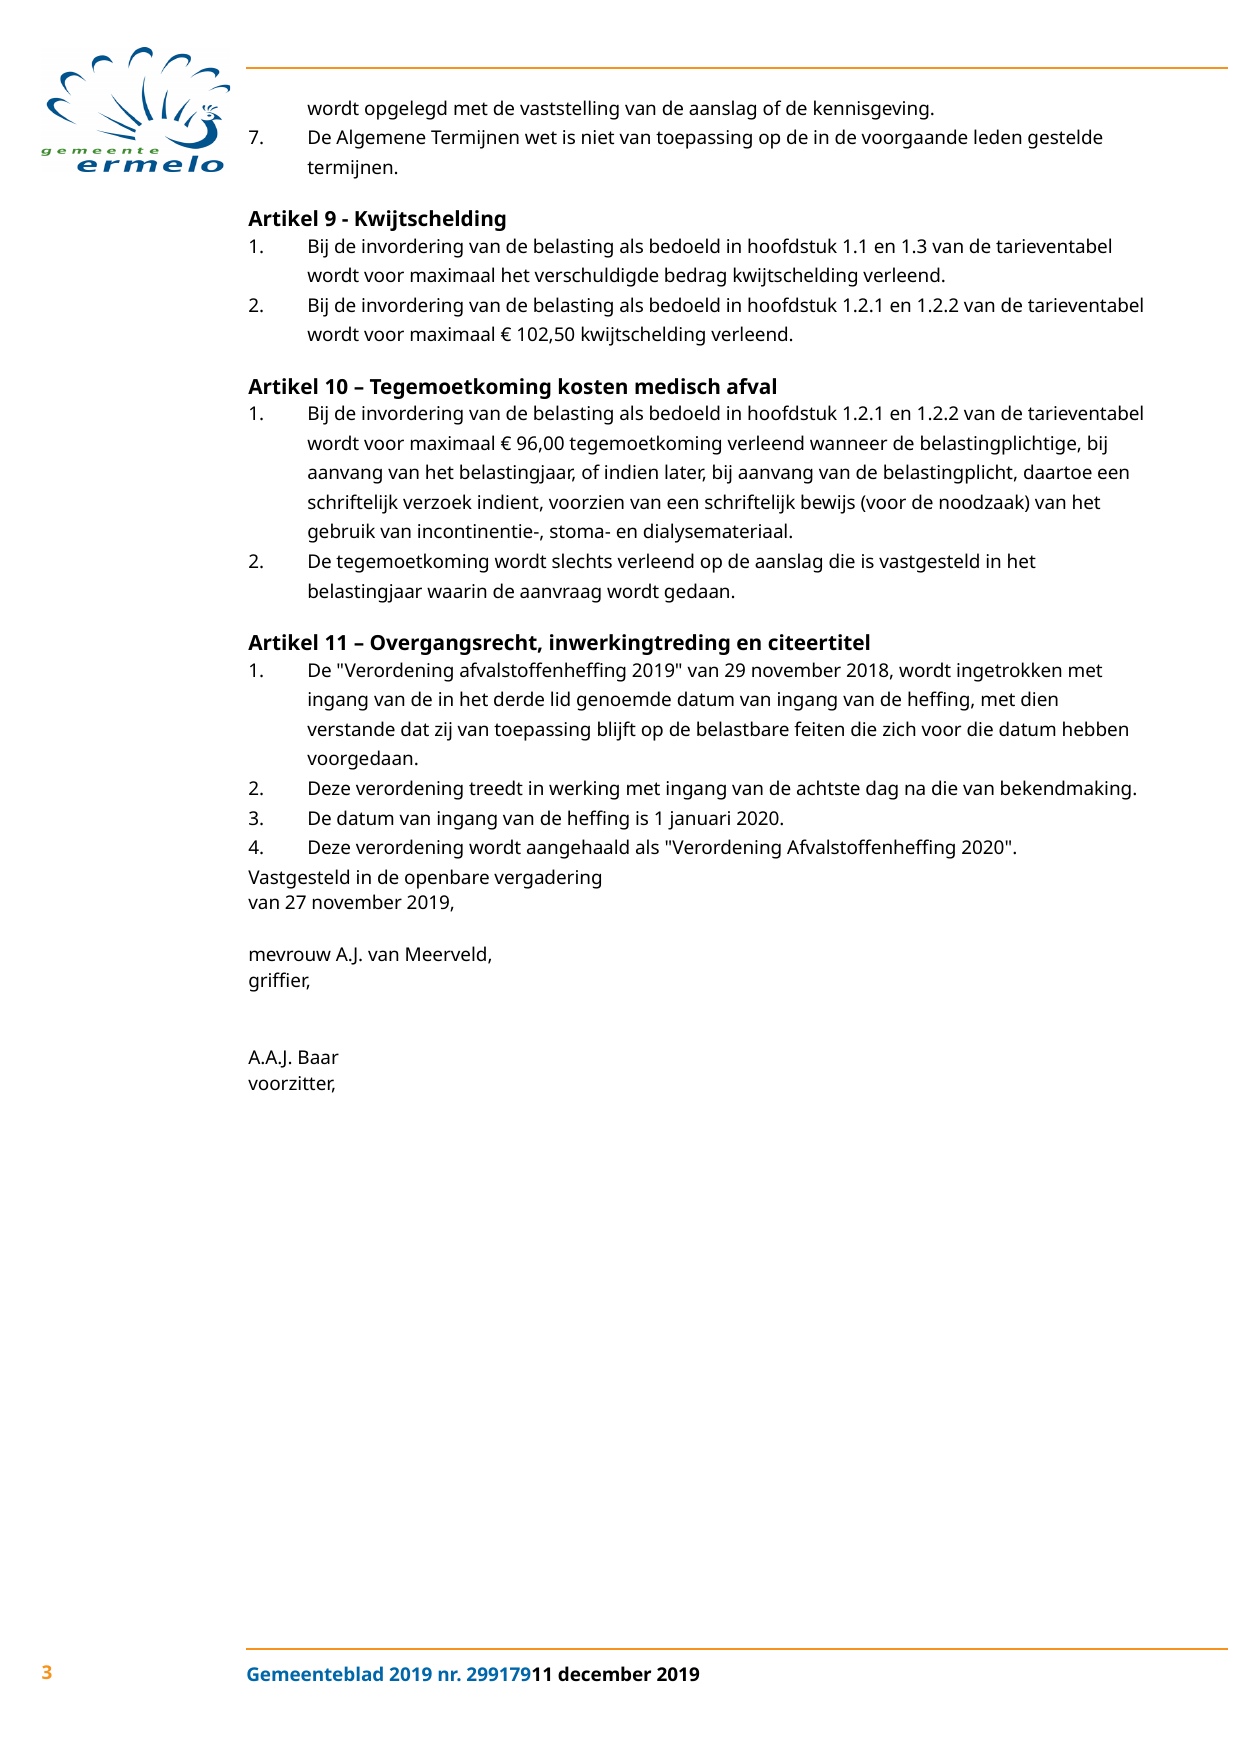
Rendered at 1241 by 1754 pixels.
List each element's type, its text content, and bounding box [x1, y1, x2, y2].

list De tegemoetkoming wordt slechts verleend op de aanslag die is vastgesteld in het belastingjaar waarin de aanvraag wordt gedaan. [248, 548, 1152, 604]
text griffier, [248, 967, 1152, 992]
list De "Verordening afvalstoffenheffing 2019" van 29 november 2018, wordt ingetrokken met ingang van de in het derde lid genoemde datum van ingang van de heffing, met dien verstande dat zij van toepassing blijft op de belastbare feiten die zich voor die datum hebben voorgedaan. [248, 657, 1152, 771]
list De Algemene Termijnen wet is niet van toepassing op de in de voorgaande leden gestelde termijnen. [248, 124, 1152, 180]
text voorzitter, [248, 1070, 1152, 1095]
list Bij de invordering van de belasting als bedoeld in hoofdstuk 1.1 en 1.3 van de tarieventabel wordt voor maximaal het verschuldigde bedrag kwijtschelding verleend. [248, 233, 1152, 288]
list Deze verordening treedt in werking met ingang van de achtste dag na die van bekendmaking. [248, 775, 1152, 801]
text van 27 november 2019, [248, 889, 1152, 915]
list Deze verordening wordt aangehaald als "Verordening Afvalstoffenheffing 2020". [248, 834, 1152, 860]
text mevrouw A.J. van Meerveld, [248, 941, 1152, 967]
text Vastgesteld in de openbare vergadering [248, 864, 1152, 889]
list De datum van ingang van de heffing is 1 januari 2020. [248, 805, 1152, 830]
list Bij de invordering van de belasting als bedoeld in hoofdstuk 1.2.1 en 1.2.2 van de tarieventabel wordt voor maximaal € 102,50 kwijtschelding verleend. [248, 292, 1152, 347]
text A.A.J. Baar [248, 1044, 1152, 1070]
text Artikel 11 – Overgangsrecht, inwerkingtreding en citeertitel [248, 628, 1152, 657]
text Artikel 10 – Tegemoetkoming kosten medisch afval [248, 372, 1152, 400]
picture [41, 47, 231, 172]
text Artikel 9 - Kwijtschelding [248, 204, 1152, 233]
list Bij de invordering van de belasting als bedoeld in hoofdstuk 1.2.1 en 1.2.2 van de tarieventabel wordt voor maximaal € 96,00 tegemoetkoming verleend wanneer de belastingplichtige, bij aanvang van het belastingjaar, of indien later, bij aanvang van de belastingplicht, daartoe een schriftelijk verzoek indient, voorzien van een schriftelijk bewijs (voor de noodzaak) van het gebruik van incontinentie-, stoma- en dialysemateriaal. [248, 400, 1152, 544]
list wordt opgelegd met de vaststelling van de aanslag of de kennisgeving. [248, 95, 1152, 121]
